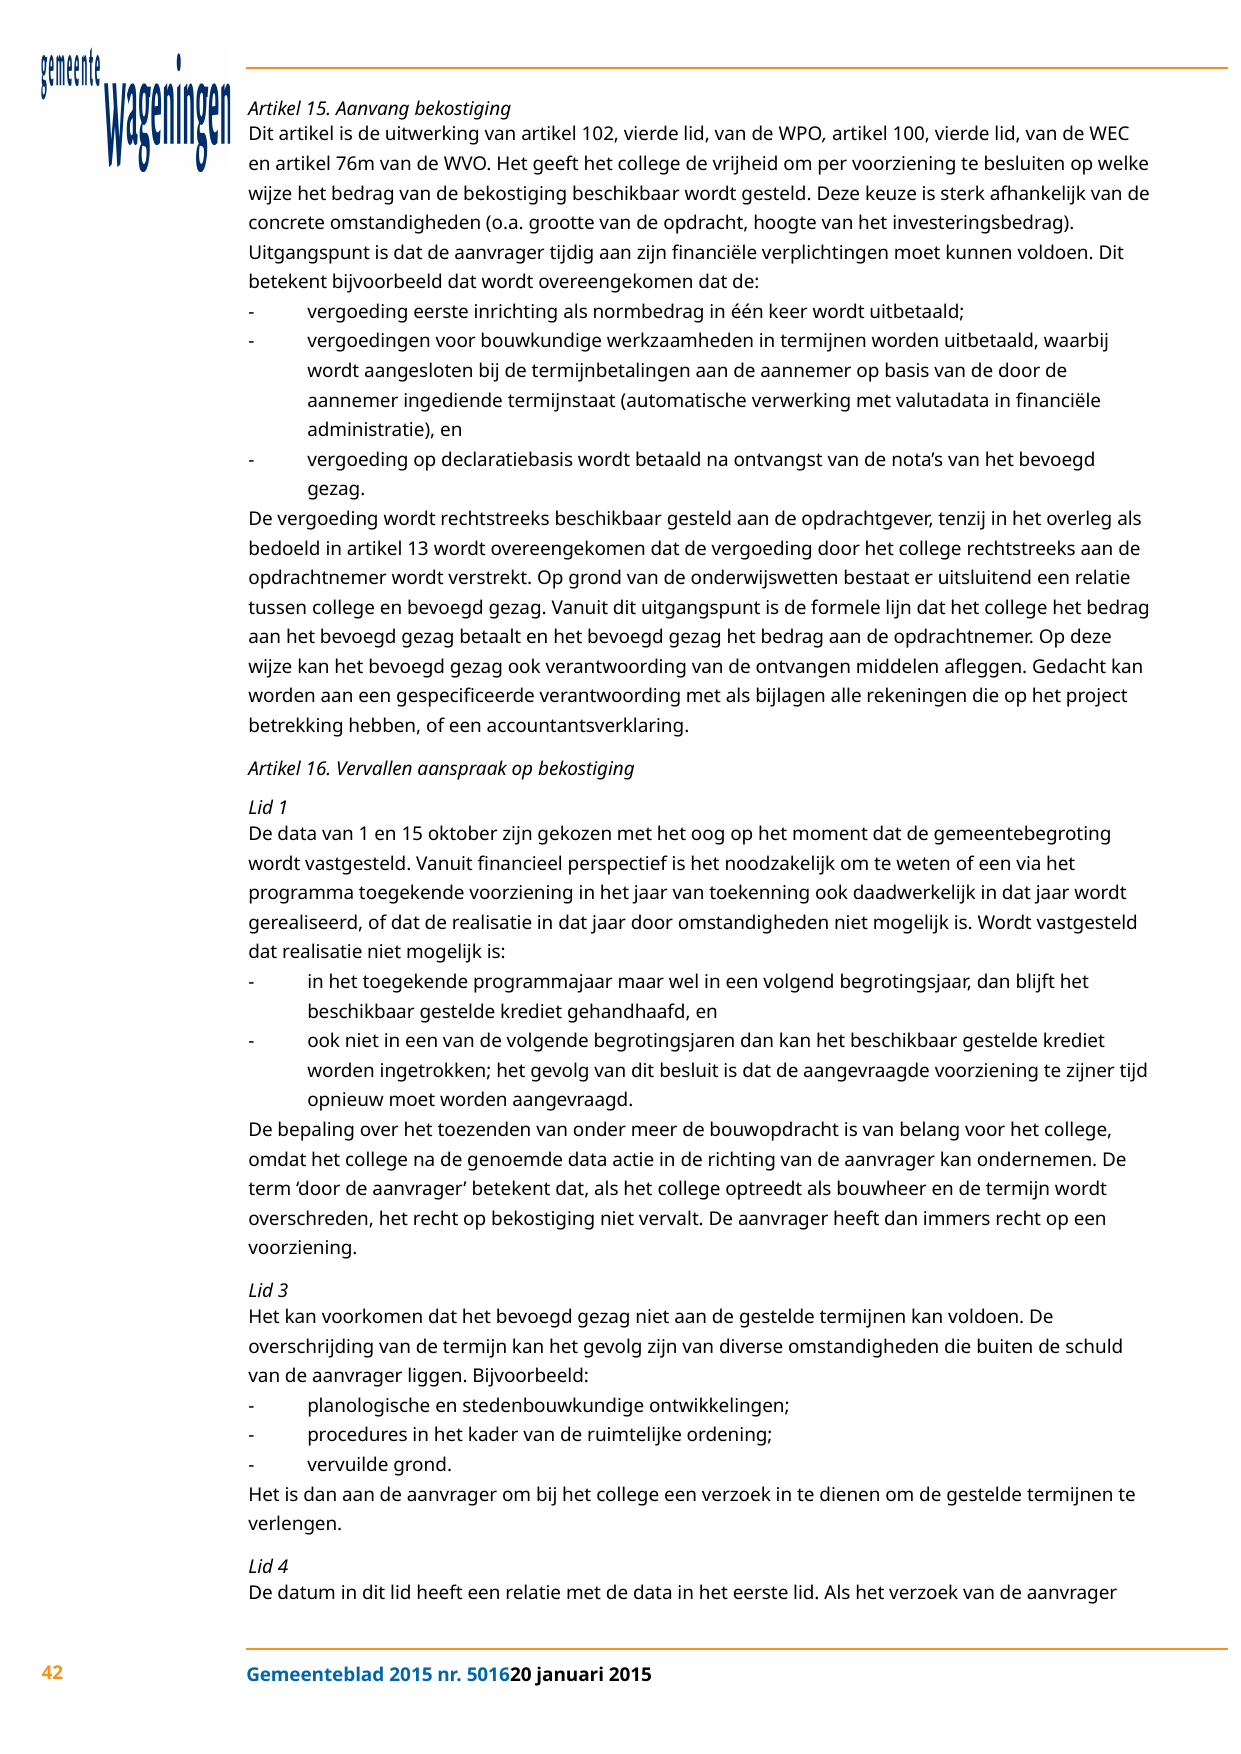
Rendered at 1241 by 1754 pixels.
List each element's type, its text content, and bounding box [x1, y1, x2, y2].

list vervuilde grond. [248, 1451, 1152, 1477]
text De datum in dit lid heeft een relatie met de data in het eerste lid. Als het verzoek van de aanvrager [248, 1579, 1152, 1605]
text Lid 1 [248, 794, 1152, 820]
list planologische en stedenbouwkundige ontwikkelingen; [248, 1392, 1152, 1418]
list vergoedingen voor bouwkundige werkzaamheden in termijnen worden uitbetaald, waarbij wordt aangesloten bij de termijnbetalingen aan de aannemer op basis van de door de aannemer ingediende termijnstaat (automatische verwerking met valutadata in financiële administratie), en [248, 328, 1152, 442]
text Lid 4 [248, 1553, 1152, 1579]
text De bepaling over het toezenden van onder meer de bouwopdracht is van belang voor het college, omdat het college na de genoemde data actie in de richting van de aanvrager kan ondernemen. De term ‘door de aanvrager’ betekent dat, als het college optreedt als bouwheer en de termijn wordt overschreden, het recht op bekostiging niet vervalt. De aanvrager heeft dan immers recht op een voorziening. [248, 1116, 1152, 1260]
text Dit artikel is de uitwerking van artikel 102, vierde lid, van de WPO, artikel 100, vierde lid, van de WEC en artikel 76m van de WVO. Het geeft het college de vrijheid om per voorziening te besluiten op welke wijze het bedrag van de bekostiging beschikbaar wordt gesteld. Deze keuze is sterk afhankelijk van de concrete omstandigheden (o.a. grootte van de opdracht, hoogte van het investeringsbedrag). Uitgangspunt is dat de aanvrager tijdig aan zijn financiële verplichtingen moet kunnen voldoen. Dit betekent bijvoorbeeld dat wordt overeengekomen dat de: [248, 121, 1152, 294]
text Het kan voorkomen dat het bevoegd gezag niet aan de gestelde termijnen kan voldoen. De overschrijding van de termijn kan het gevolg zijn van diverse omstandigheden die buiten de schuld van de aanvrager liggen. Bijvoorbeeld: [248, 1303, 1152, 1388]
picture [41, 47, 231, 172]
list vergoeding eerste inrichting als normbedrag in één keer wordt uitbetaald; [248, 298, 1152, 324]
list ook niet in een van de volgende begrotingsjaren dan kan het beschikbaar gestelde krediet worden ingetrokken; het gevolg van dit besluit is dat de aangevraagde voorziening te zijner tijd opnieuw moet worden aangevraagd. [248, 1027, 1152, 1112]
text Het is dan aan de aanvrager om bij het college een verzoek in te dienen om de gestelde termijnen te verlengen. [248, 1481, 1152, 1536]
list vergoeding op declaratiebasis wordt betaald na ontvangst van de nota’s van het bevoegd gezag. [248, 446, 1152, 501]
list in het toegekende programmajaar maar wel in een volgend begrotingsjaar, dan blijft het beschikbaar gestelde krediet gehandhaafd, en [248, 968, 1152, 1023]
text De data van 1 en 15 oktober zijn gekozen met het oog op het moment dat de gemeentebegroting wordt vastgesteld. Vanuit financieel perspectief is het noodzakelijk om te weten of een via het programma toegekende voorziening in het jaar van toekenning ook daadwerkelijk in dat jaar wordt gerealiseerd, of dat de realisatie in dat jaar door omstandigheden niet mogelijk is. Wordt vastgesteld dat realisatie niet mogelijk is: [248, 820, 1152, 964]
list procedures in het kader van de ruimtelijke ordening; [248, 1422, 1152, 1447]
text Lid 3 [248, 1278, 1152, 1303]
text Artikel 15. Aanvang bekostiging [248, 95, 1152, 121]
text Artikel 16. Vervallen aanspraak op bekostiging [248, 755, 1152, 781]
text De vergoeding wordt rechtstreeks beschikbaar gesteld aan de opdrachtgever, tenzij in het overleg als bedoeld in artikel 13 wordt overeengekomen dat de vergoeding door het college rechtstreeks aan de opdrachtnemer wordt verstrekt. Op grond van de onderwijswetten bestaat er uitsluitend een relatie tussen college en bevoegd gezag. Vanuit dit uitgangspunt is de formele lijn dat het college het bedrag aan het bevoegd gezag betaalt en het bevoegd gezag het bedrag aan de opdrachtnemer. Op deze wijze kan het bevoegd gezag ook verantwoording van de ontvangen middelen afleggen. Gedacht kan worden aan een gespecificeerde verantwoording met als bijlagen alle rekeningen die op het project betrekking hebben, of een accountantsverklaring. [248, 505, 1152, 738]
